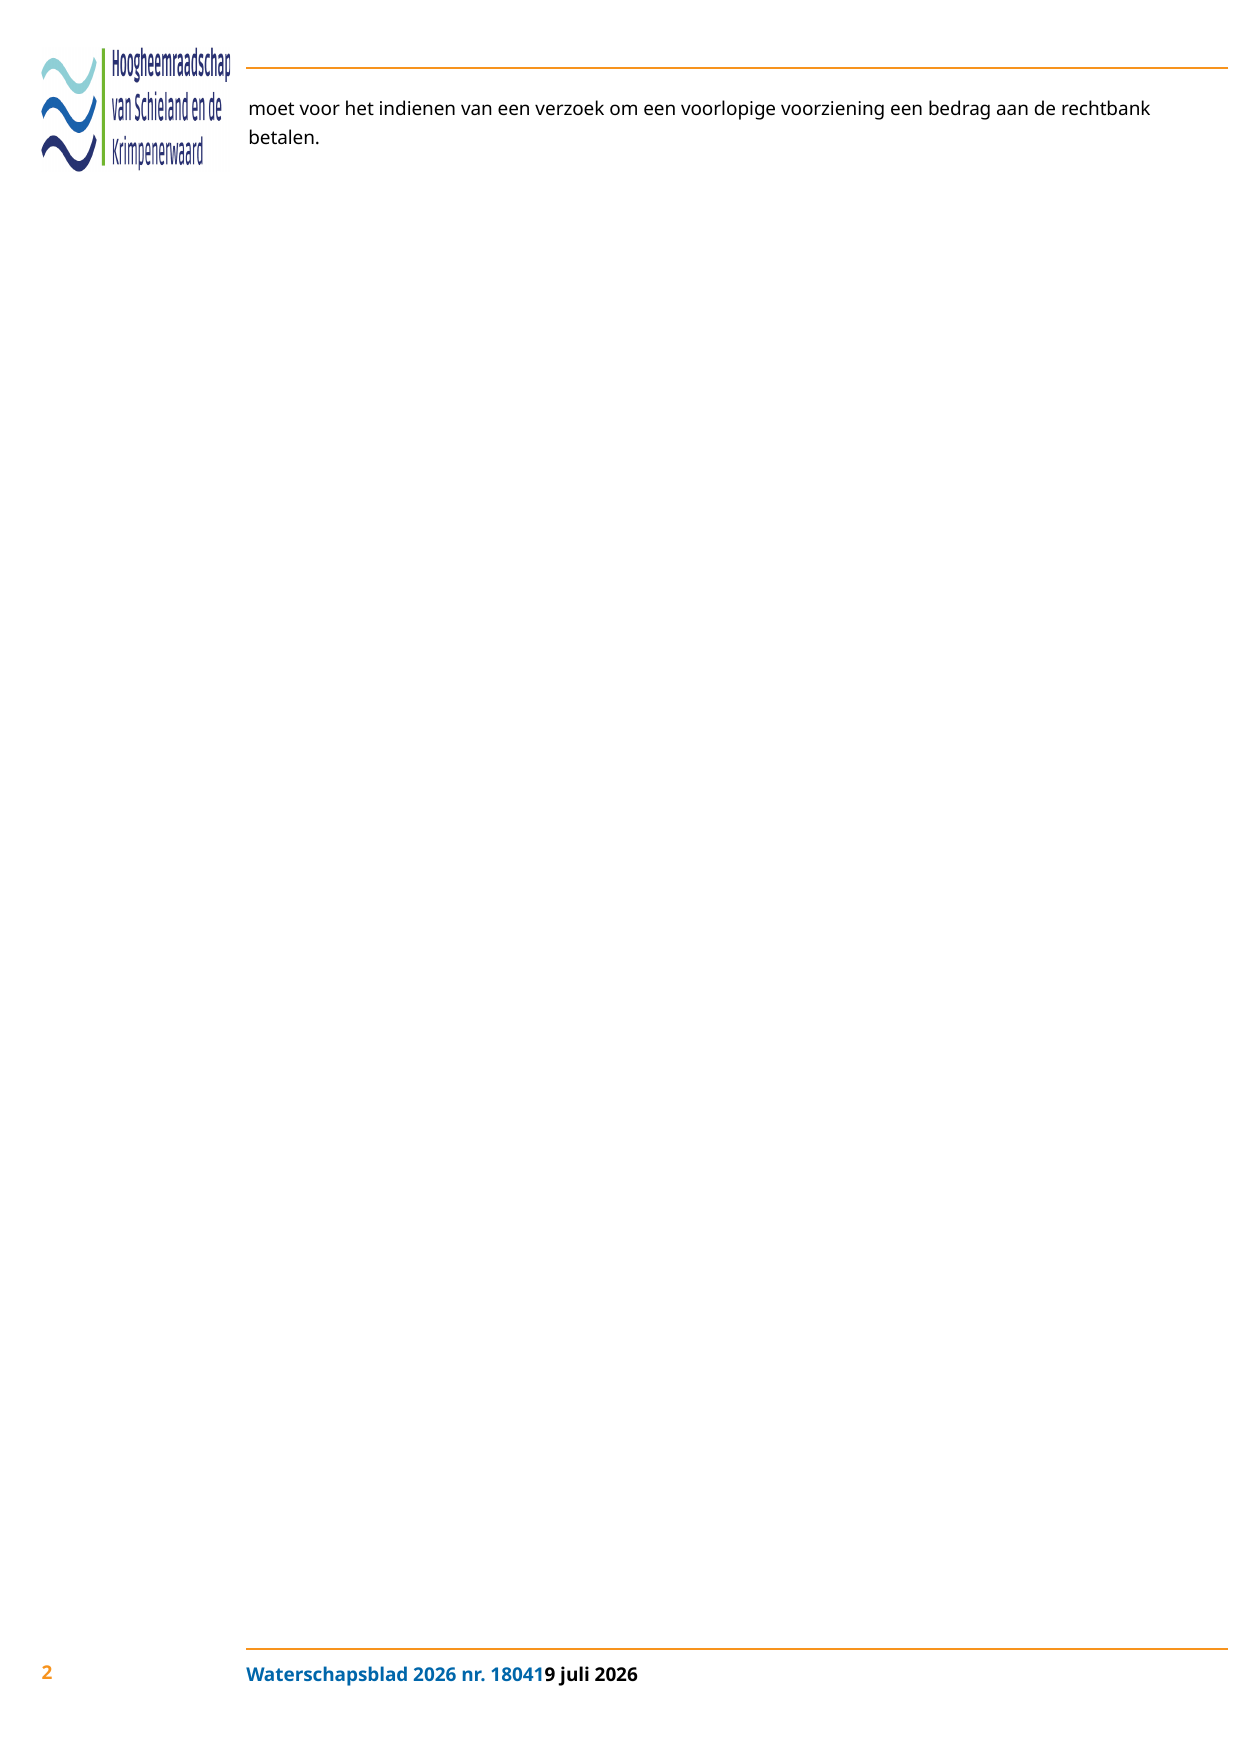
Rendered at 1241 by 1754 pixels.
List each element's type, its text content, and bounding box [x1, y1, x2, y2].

picture [41, 47, 231, 172]
text moet voor het indienen van een verzoek om een voorlopige voorziening een bedrag aan de rechtbank betalen. [248, 95, 1152, 150]
